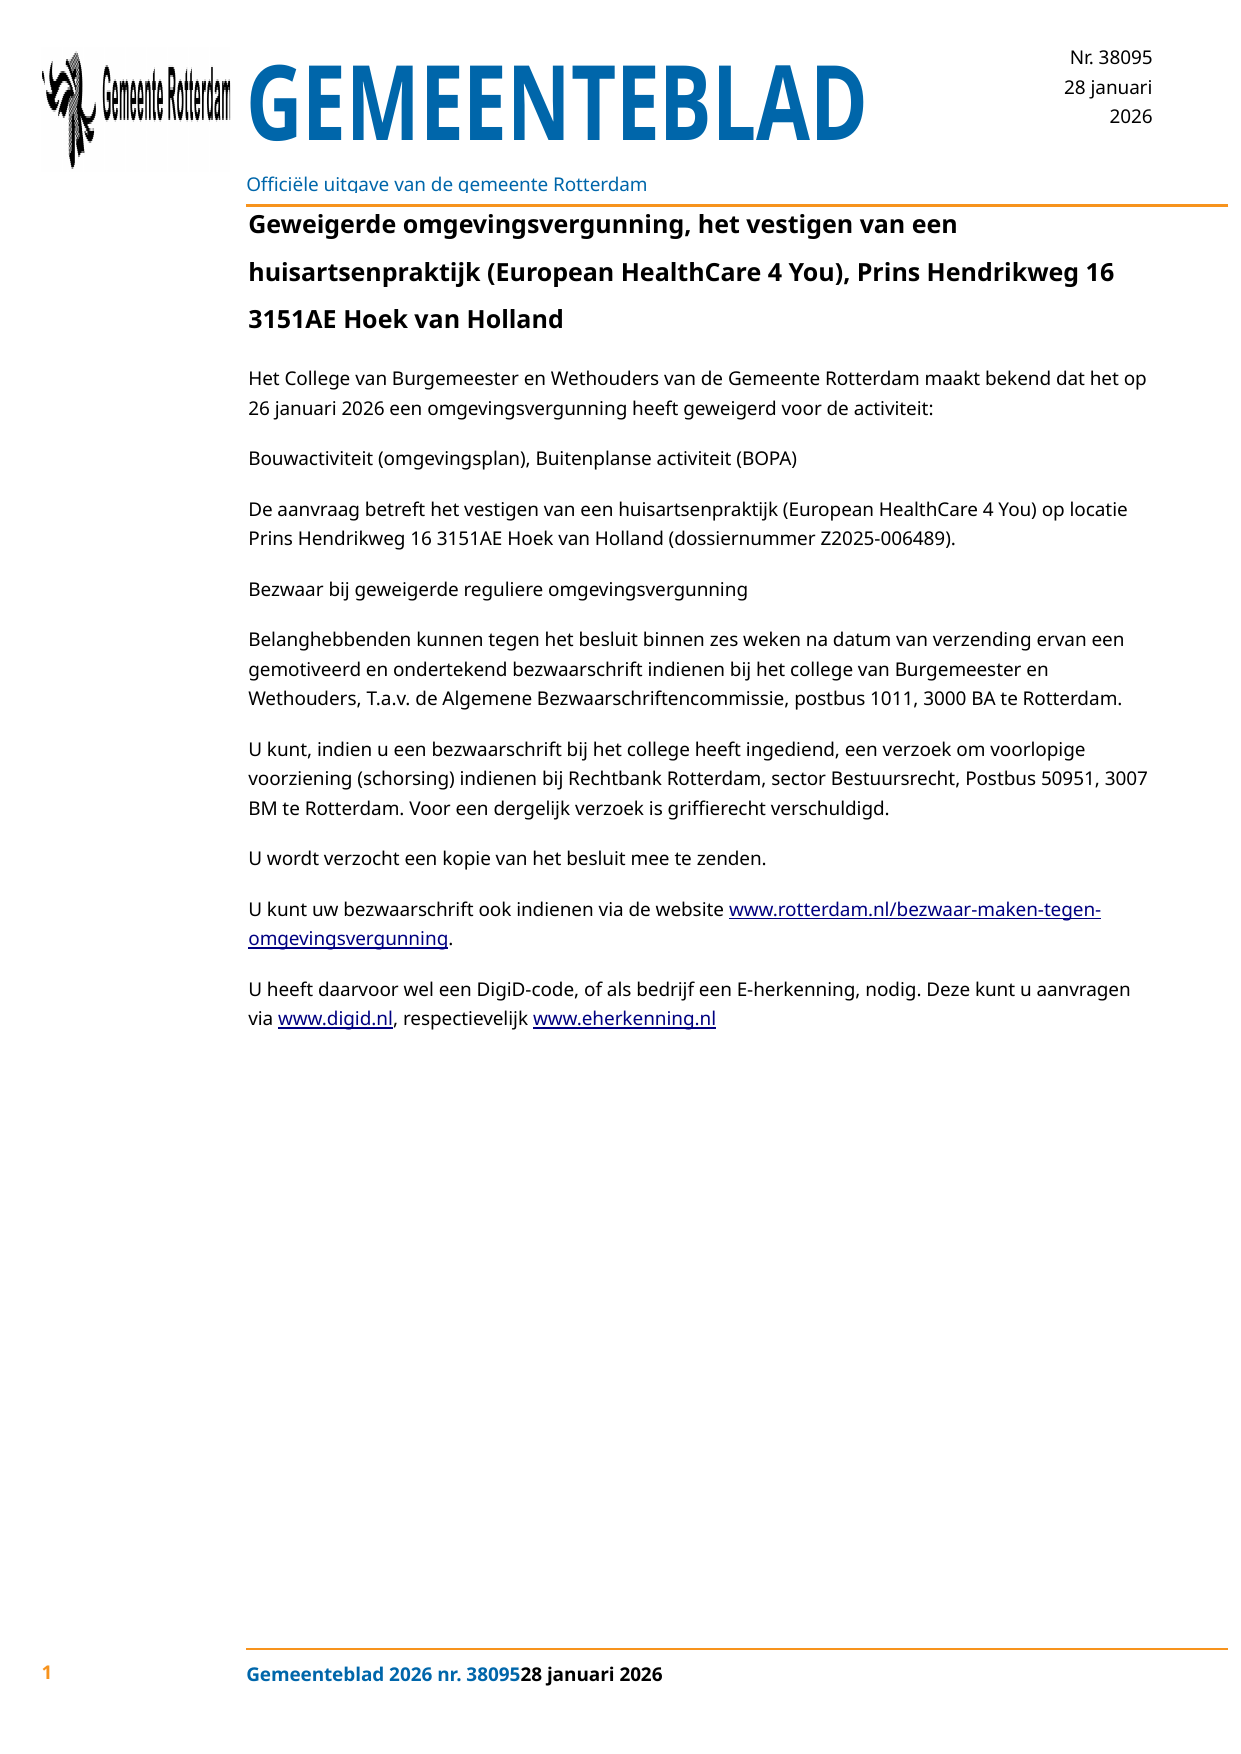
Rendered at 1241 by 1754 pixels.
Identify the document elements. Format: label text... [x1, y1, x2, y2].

text De aanvraag betreft het vestigen van een huisartsenpraktijk (European HealthCare 4 You) op locatie Prins Hendrikweg 16 3151AE Hoek van Holland (dossiernummer Z2025-006489). [248, 496, 1152, 551]
text Bezwaar bij geweigerde reguliere omgevingsvergunning [248, 576, 1152, 602]
text Bouwactiviteit (omgevingsplan), Buitenplanse activiteit (BOPA) [248, 446, 1152, 471]
text U heeft daarvoor wel een DigiD-code, of als bedrijf een E-herkenning, nodig. Deze kunt u aanvragen via www.digid.nl, respectievelijk www.eherkenning.nl [248, 976, 1152, 1031]
text U kunt, indien u een bezwaarschrift bij het college heeft ingediend, een verzoek om voorlopige voorziening (schorsing) indienen bij Rechtbank Rotterdam, sector Bestuursrecht, Postbus 50951, 3007 BM te Rotterdam. Voor een dergelijk verzoek is griffierecht verschuldigd. [248, 736, 1152, 821]
text Geweigerde omgevingsvergunning, het vestigen van een huisartsenpraktijk (European HealthCare 4 You), Prins Hendrikweg 16 3151AE Hoek van Holland [248, 207, 1152, 336]
picture [41, 47, 231, 172]
text Belanghebbenden kunnen tegen het besluit binnen zes weken na datum van verzending ervan een gemotiveerd en ondertekend bezwaarschrift indienen bij het college van Burgemeester en Wethouders, T.a.v. de Algemene Bezwaarschriftencommissie, postbus 1011, 3000 BA te Rotterdam. [248, 626, 1152, 711]
text U kunt uw bezwaarschrift ook indienen via de website www.rotterdam.nl/bezwaar-maken-tegen-omgevingsvergunning. [248, 896, 1152, 951]
text Het College van Burgemeester en Wethouders van de Gemeente Rotterdam maakt bekend dat het op 26 januari 2026 een omgevingsvergunning heeft geweigerd voor de activiteit: [248, 366, 1152, 421]
text U wordt verzocht een kopie van het besluit mee te zenden. [248, 846, 1152, 871]
